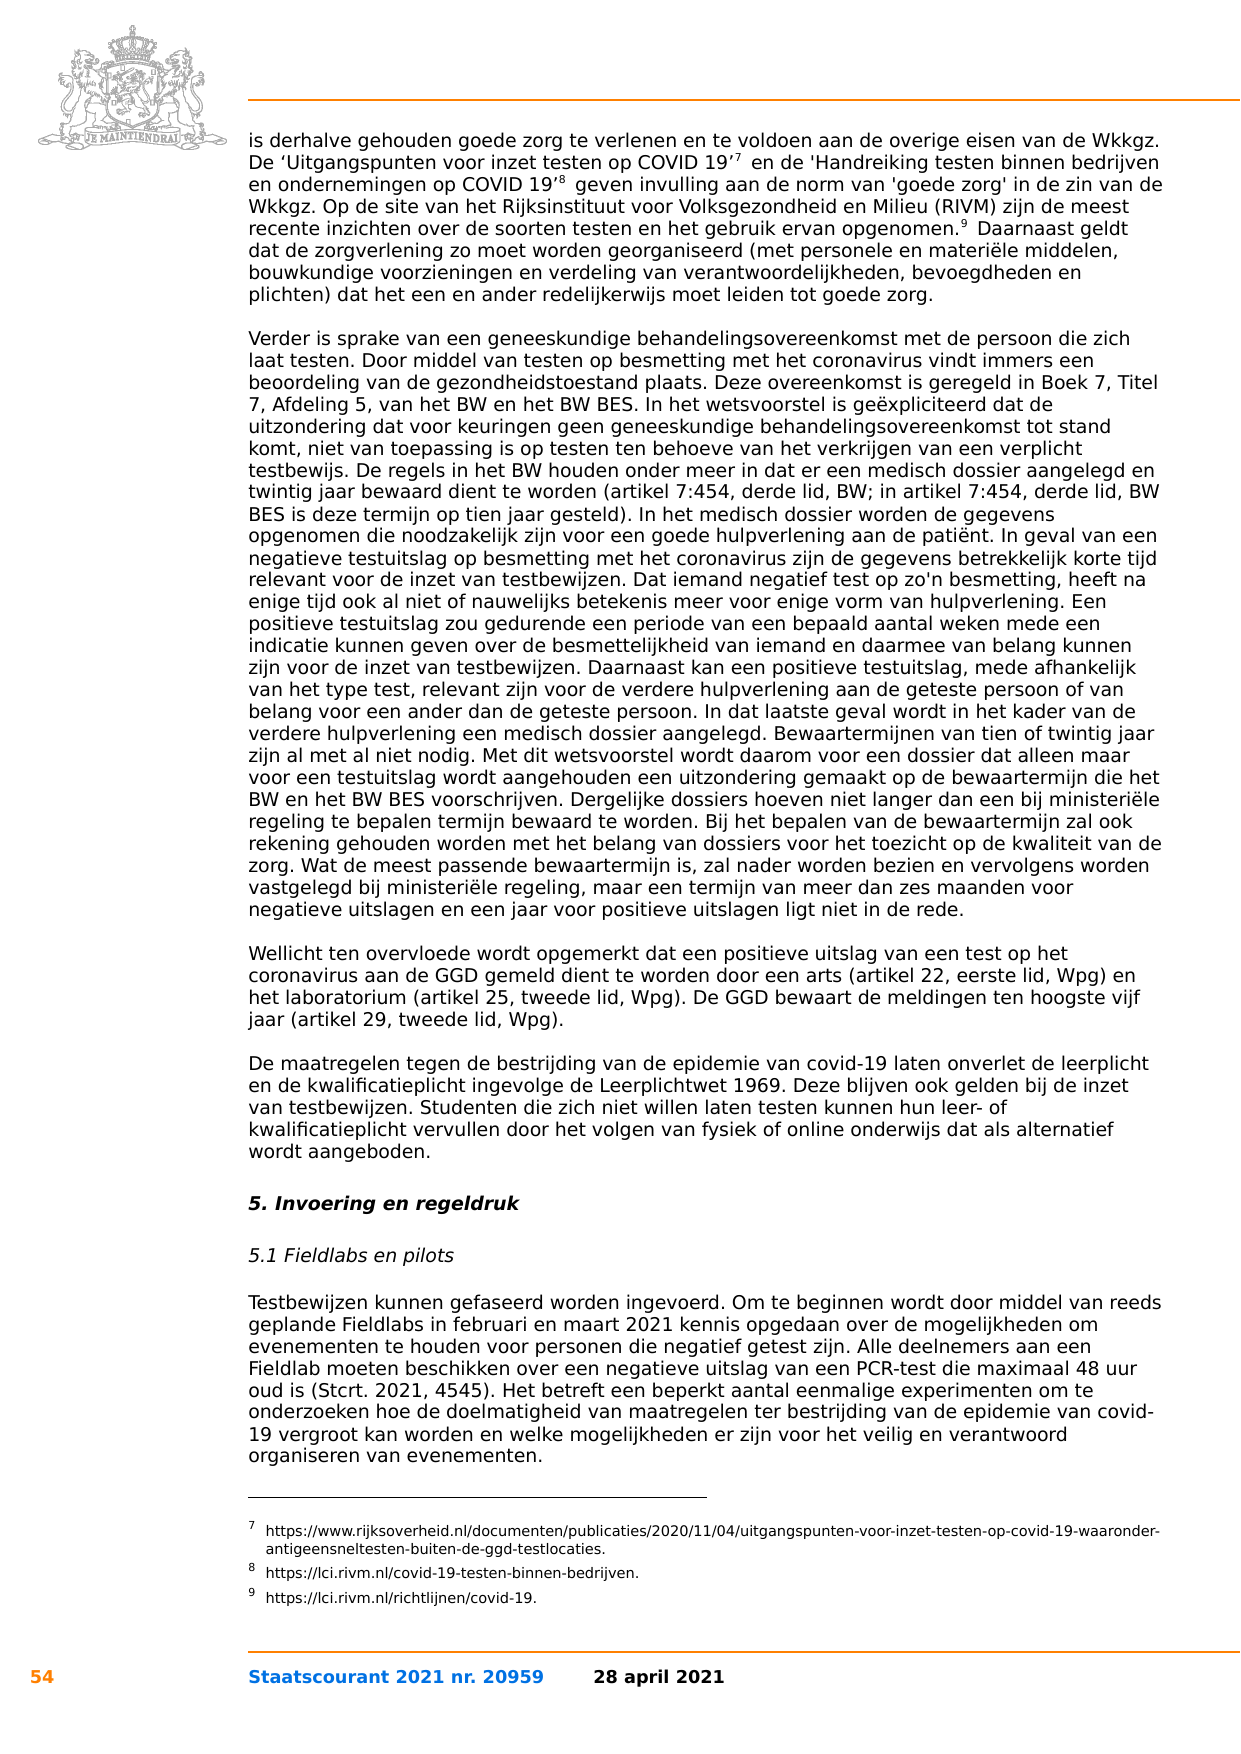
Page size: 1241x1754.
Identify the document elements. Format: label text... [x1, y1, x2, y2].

picture [38, 25, 227, 150]
text https://lci.rivm.nl/richtlijnen/covid-19. [248, 1586, 1163, 1608]
subtitle 5. Invoering en regeldruk [248, 1193, 1163, 1214]
text https://lci.rivm.nl/covid-19-testen-binnen-bedrijven. [248, 1561, 1163, 1583]
subtitle 5.1 Fieldlabs en pilots [248, 1244, 1163, 1267]
text is derhalve gehouden goede zorg te verlenen en te voldoen aan de overige eisen van de Wkkgz. De ‘Uitgangspunten voor inzet testen op COVID 19’ en de 'Handreiking testen binnen bedrijven en ondernemingen op COVID 19’ geven invulling aan de norm van 'goede zorg' in de zin van de Wkkgz. Op de site van het Rijksinstituut voor Volksgezondheid en Milieu (RIVM) zijn de meest recente inzichten over de soorten testen en het gebruik ervan opgenomen. Daarnaast geldt dat de zorgverlening zo moet worden georganiseerd (met personele en materiële middelen, bouwkundige voorzieningen en verdeling van verantwoordelijkheden, bevoegdheden en plichten) dat het een en ander redelijkerwijs moet leiden tot goede zorg. [248, 130, 1163, 306]
text Verder is sprake van een geneeskundige behandelingsovereenkomst met de persoon die zich laat testen. Door middel van testen op besmetting met het coronavirus vindt immers een beoordeling van de gezondheidstoestand plaats. Deze overeenkomst is geregeld in Boek 7, Titel 7, Afdeling 5, van het BW en het BW BES. In het wetsvoorstel is geëxpliciteerd dat de uitzondering dat voor keuringen geen geneeskundige behandelingsovereenkomst tot stand komt, niet van toepassing is op testen ten behoeve van het verkrijgen van een verplicht testbewijs. De regels in het BW houden onder meer in dat er een medisch dossier aangelegd en twintig jaar bewaard dient te worden (artikel 7:454, derde lid, BW; in artikel 7:454, derde lid, BW BES is deze termijn op tien jaar gesteld). In het medisch dossier worden de gegevens opgenomen die noodzakelijk zijn voor een goede hulpverlening aan de patiënt. In geval van een negatieve testuitslag op besmetting met het coronavirus zijn de gegevens betrekkelijk korte tijd relevant voor de inzet van testbewijzen. Dat iemand negatief test op zo'n besmetting, heeft na enige tijd ook al niet of nauwelijks betekenis meer voor enige vorm van hulpverlening. Een positieve testuitslag zou gedurende een periode van een bepaald aantal weken mede een indicatie kunnen geven over de besmettelijkheid van iemand en daarmee van belang kunnen zijn voor de inzet van testbewijzen. Daarnaast kan een positieve testuitslag, mede afhankelijk van het type test, relevant zijn voor de verdere hulpverlening aan de geteste persoon of van belang voor een ander dan de geteste persoon. In dat laatste geval wordt in het kader van de verdere hulpverlening een medisch dossier aangelegd. Bewaartermijnen van tien of twintig jaar zijn al met al niet nodig. Met dit wetsvoorstel wordt daarom voor een dossier dat alleen maar voor een testuitslag wordt aangehouden een uitzondering gemaakt op de bewaartermijn die het BW en het BW BES voorschrijven. Dergelijke dossiers hoeven niet langer dan een bij ministeriële regeling te bepalen termijn bewaard te worden. Bij het bepalen van de bewaartermijn zal ook rekening gehouden worden met het belang van dossiers voor het toezicht op de kwaliteit van de zorg. Wat de meest passende bewaartermijn is, zal nader worden bezien en vervolgens worden vastgelegd bij ministeriële regeling, maar een termijn van meer dan zes maanden voor negatieve uitslagen en een jaar voor positieve uitslagen ligt niet in de rede. [248, 328, 1163, 921]
text De maatregelen tegen de bestrijding van de epidemie van covid-19 laten onverlet de leerplicht en de kwalificatieplicht ingevolge de Leerplichtwet 1969. Deze blijven ook gelden bij de inzet van testbewijzen. Studenten die zich niet willen laten testen kunnen hun leer- of kwalificatieplicht vervullen door het volgen van fysiek of online onderwijs dat als alternatief wordt aangeboden. [248, 1053, 1163, 1163]
text Wellicht ten overvloede wordt opgemerkt dat een positieve uitslag van een test op het coronavirus aan de GGD gemeld dient te worden door een arts (artikel 22, eerste lid, Wpg) en het laboratorium (artikel 25, tweede lid, Wpg). De GGD bewaart de meldingen ten hoogste vijf jaar (artikel 29, tweede lid, Wpg). [248, 943, 1163, 1031]
text https://www.rijksoverheid.nl/documenten/publicaties/2020/11/04/uitgangspunten-voor-inzet-testen-op-covid-19-waaronder-antigeensneltesten-buiten-de-ggd-testlocaties. [248, 1519, 1163, 1558]
text Testbewijzen kunnen gefaseerd worden ingevoerd. Om te beginnen wordt door middel van reeds geplande Fieldlabs in februari en maart 2021 kennis opgedaan over de mogelijkheden om evenementen te houden voor personen die negatief getest zijn. Alle deelnemers aan een Fieldlab moeten beschikken over een negatieve uitslag van een PCR-test die maximaal 48 uur oud is (Stcrt. 2021, 4545). Het betreft een beperkt aantal eenmalige experimenten om te onderzoeken hoe de doelmatigheid van maatregelen ter bestrijding van de epidemie van covid-19 vergroot kan worden en welke mogelijkheden er zijn voor het veilig en verantwoord organiseren van evenementen. [248, 1292, 1163, 1467]
